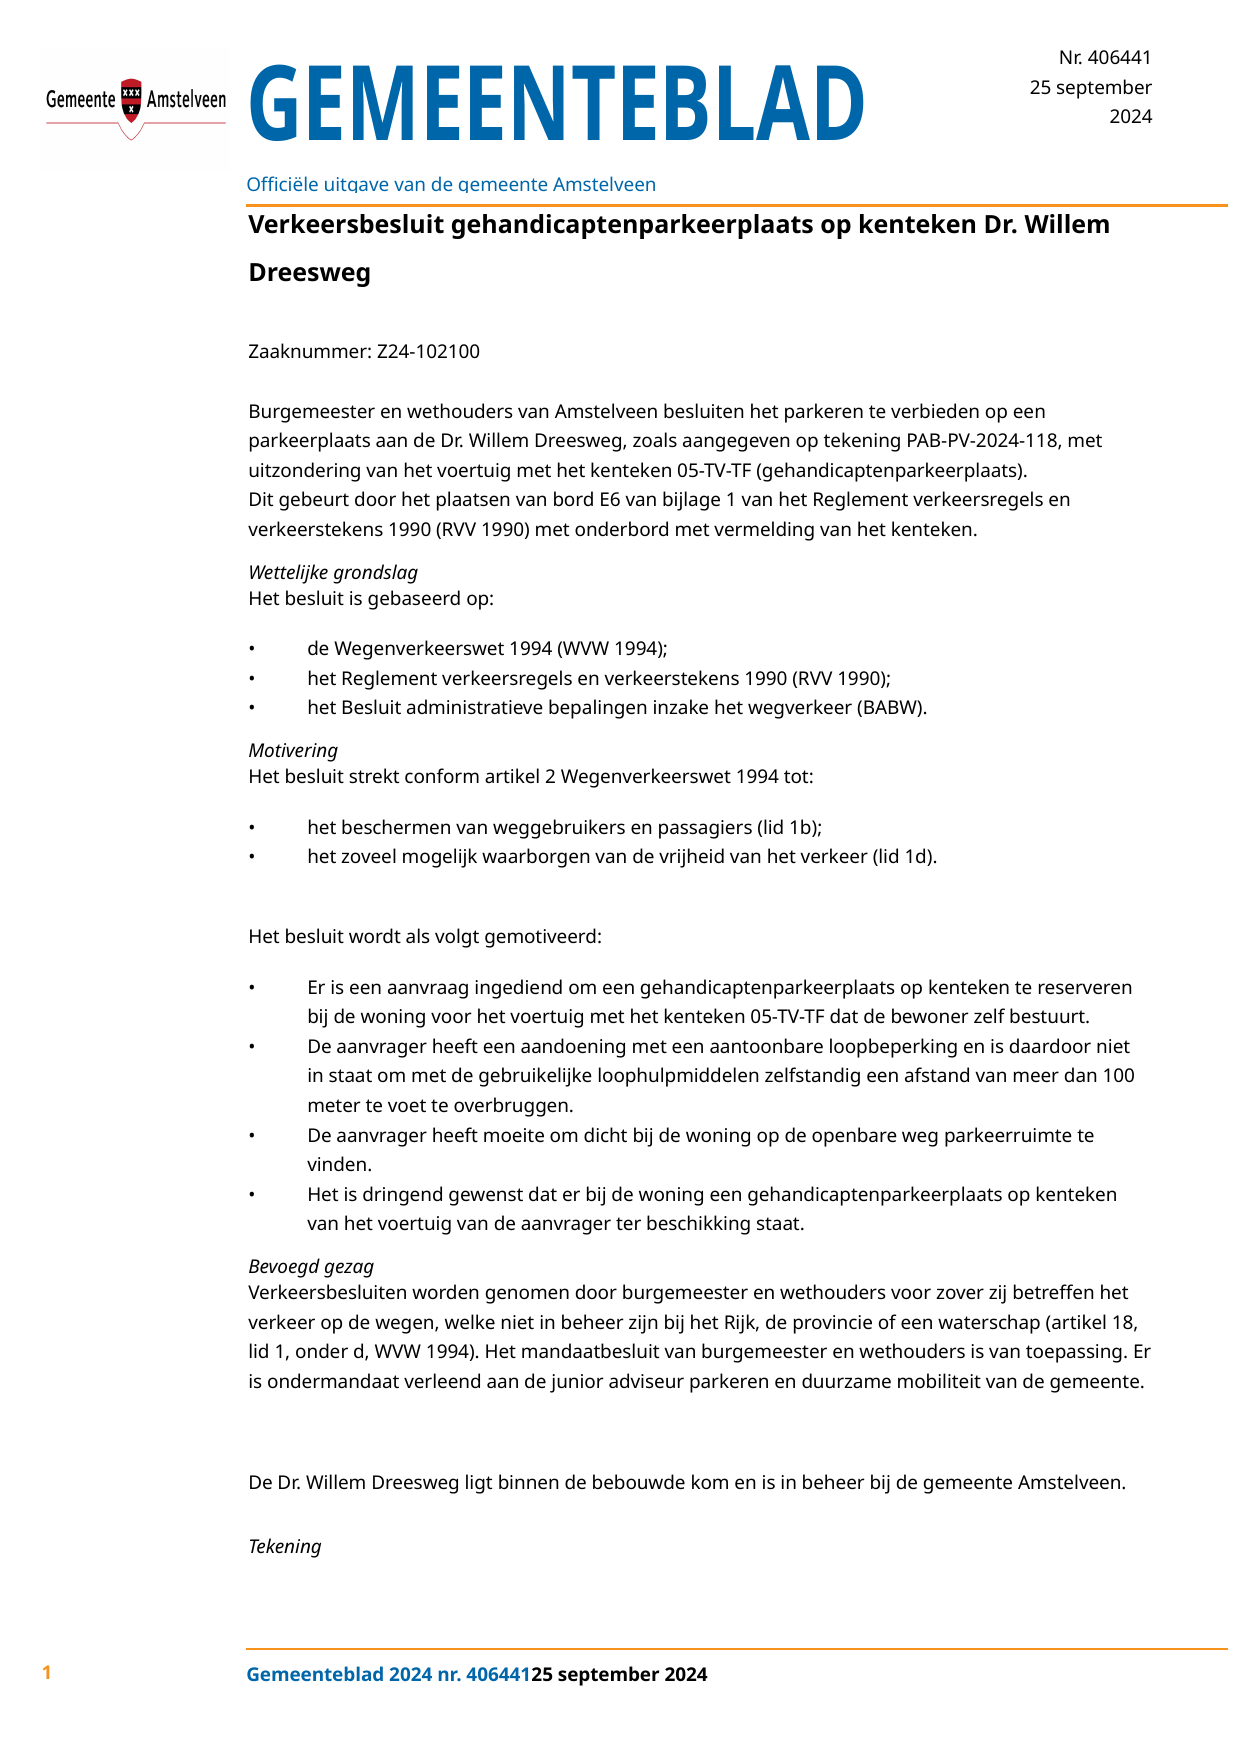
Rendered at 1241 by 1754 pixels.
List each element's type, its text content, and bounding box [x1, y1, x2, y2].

text Het besluit is gebaseerd op: [248, 585, 1152, 611]
text Zaaknummer: Z24-102100 [248, 339, 1152, 364]
text Het besluit wordt als volgt gemotiveerd: [248, 923, 1152, 949]
list Het is dringend gewenst dat er bij de woning een gehandicaptenparkeerplaats op kenteken van het voertuig van de aanvrager ter beschikking staat. [248, 1181, 1152, 1236]
text Tekening [248, 1533, 1152, 1559]
text Wettelijke grondslag [248, 559, 1152, 585]
list De aanvrager heeft een aandoening met een aantoonbare loopbeperking en is daardoor niet in staat om met de gebruikelijke loophulpmiddelen zelfstandig een afstand van meer dan 100 meter te voet te overbruggen. [248, 1033, 1152, 1118]
text Bevoegd gezag [248, 1254, 1152, 1279]
list het beschermen van weggebruikers en passagiers (lid 1b); [248, 814, 1152, 839]
picture [41, 47, 231, 172]
list het Besluit administratieve bepalingen inzake het wegverkeer (BABW). [248, 694, 1152, 720]
text Dit gebeurt door het plaatsen van bord E6 van bijlage 1 van het Reglement verkeersregels en verkeerstekens 1990 (RVV 1990) met onderbord met vermelding van het kenteken. [248, 487, 1152, 542]
text Motivering [248, 738, 1152, 763]
list De aanvrager heeft moeite om dicht bij de woning op de openbare weg parkeerruimte te vinden. [248, 1122, 1152, 1177]
text De Dr. Willem Dreesweg ligt binnen de bebouwde kom en is in beheer bij de gemeente Amstelveen. [248, 1469, 1152, 1495]
list het Reglement verkeersregels en verkeerstekens 1990 (RVV 1990); [248, 665, 1152, 691]
text Het besluit strekt conform artikel 2 Wegenverkeerswet 1994 tot: [248, 763, 1152, 789]
list de Wegenverkeerswet 1994 (WVW 1994); [248, 635, 1152, 661]
text Verkeersbesluit gehandicaptenparkeerplaats op kenteken Dr. Willem Dreesweg [248, 207, 1152, 288]
text Burgemeester en wethouders van Amstelveen besluiten het parkeren te verbieden op een parkeerplaats aan de Dr. Willem Dreesweg, zoals aangegeven op tekening PAB-PV-2024-118, met uitzondering van het voertuig met het kenteken 05-TV-TF (gehandicaptenparkeerplaats). [248, 398, 1152, 483]
list Er is een aanvraag ingediend om een gehandicaptenparkeerplaats op kenteken te reserveren bij de woning voor het voertuig met het kenteken 05-TV-TF dat de bewoner zelf bestuurt. [248, 974, 1152, 1029]
text Verkeersbesluiten worden genomen door burgemeester en wethouders voor zover zij betreffen het verkeer op de wegen, welke niet in beheer zijn bij het Rijk, de provincie of een waterschap (artikel 18, lid 1, onder d, WVW 1994). Het mandaatbesluit van burgemeester en wethouders is van toepassing. Er is ondermandaat verleend aan de junior adviseur parkeren en duurzame mobiliteit van de gemeente. [248, 1279, 1152, 1394]
list het zoveel mogelijk waarborgen van de vrijheid van het verkeer (lid 1d). [248, 843, 1152, 869]
